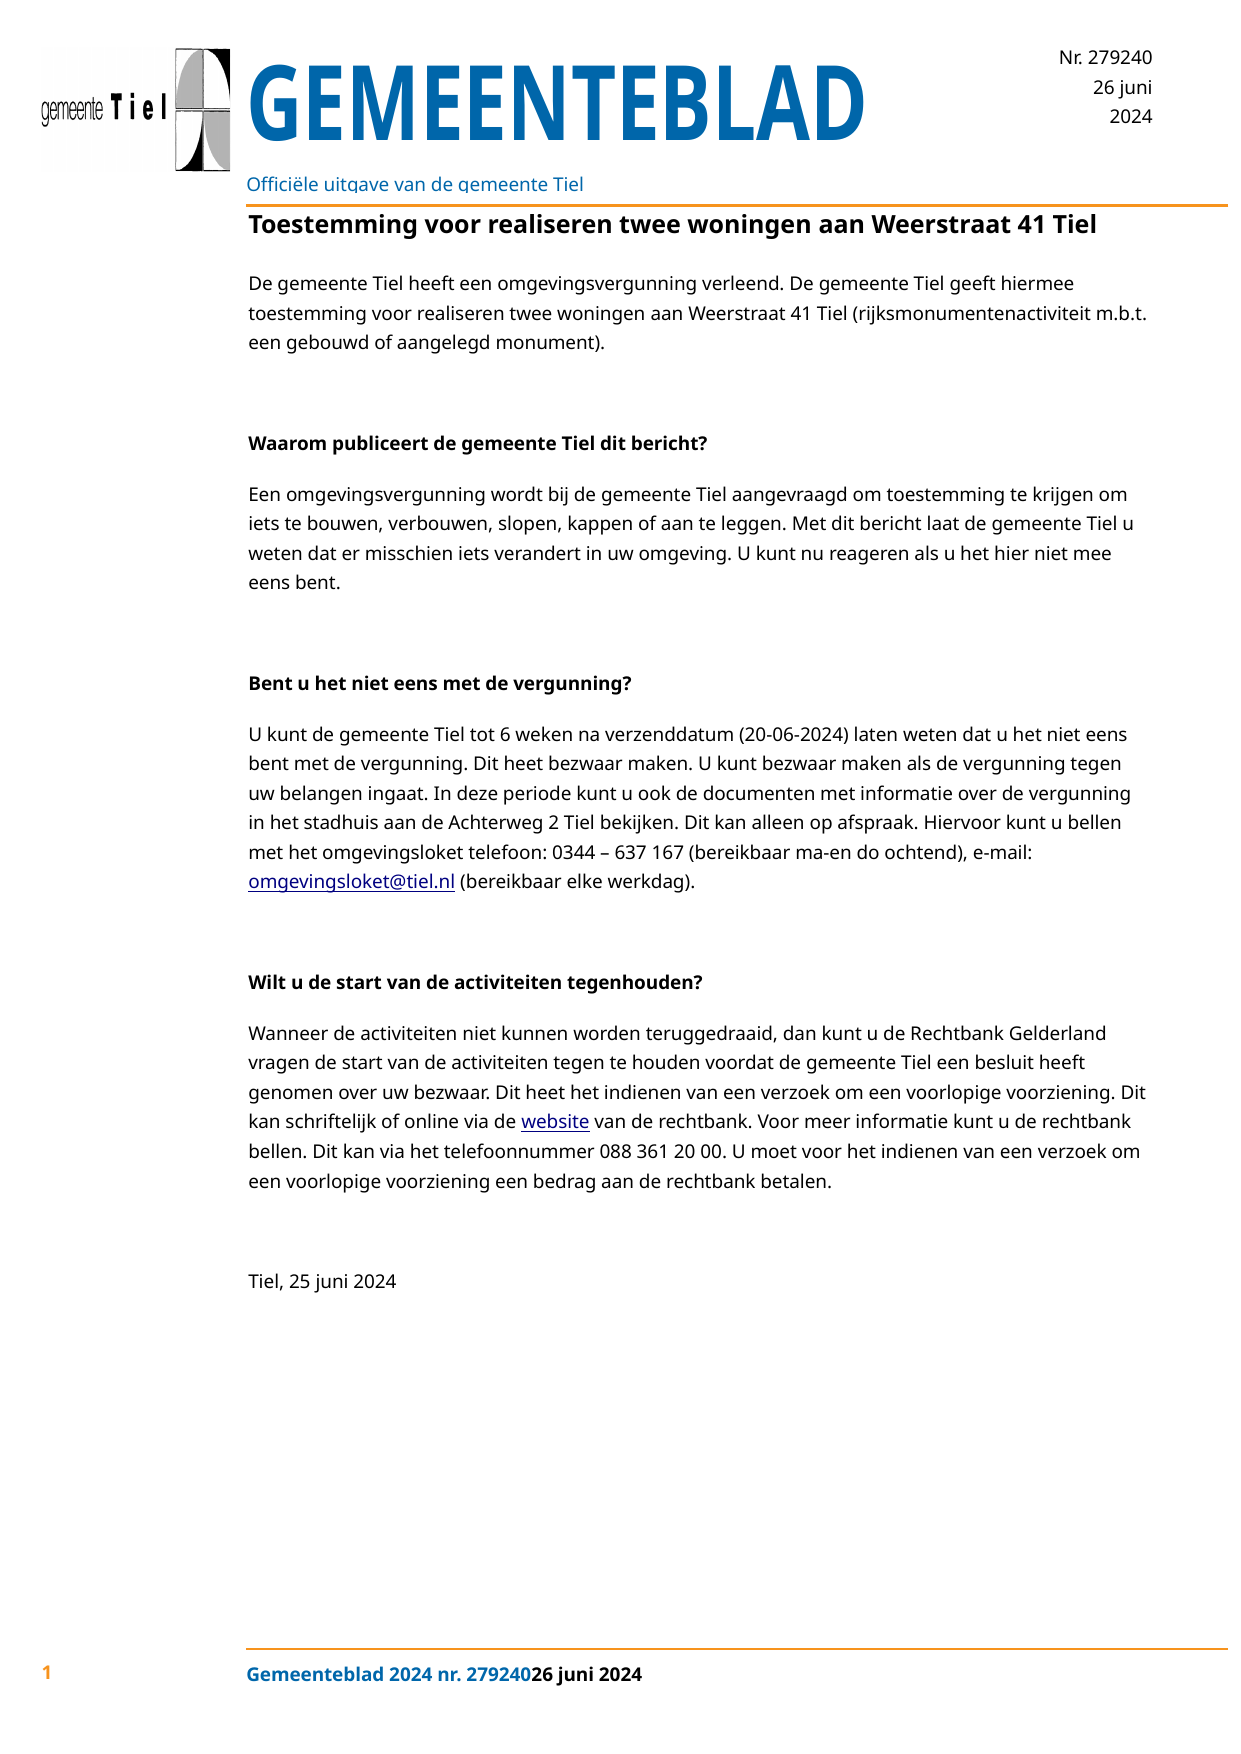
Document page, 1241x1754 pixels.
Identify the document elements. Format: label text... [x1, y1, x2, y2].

text Tiel, 25 juni 2024 [248, 1269, 1152, 1294]
text Wanneer de activiteiten niet kunnen worden teruggedraaid, dan kunt u de Rechtbank Gelderland vragen de start van de activiteiten tegen te houden voordat de gemeente Tiel een besluit heeft genomen over uw bezwaar. Dit heet het indienen van een verzoek om een voorlopige voorziening. Dit kan schriftelijk of online via de website van de rechtbank. Voor meer informatie kunt u de rechtbank bellen. Dit kan via het telefoonnummer 088 361 20 00. U moet voor het indienen van een verzoek om een voorlopige voorziening een bedrag aan de rechtbank betalen. [248, 1020, 1152, 1193]
text U kunt de gemeente Tiel tot 6 weken na verzenddatum (20-06-2024) laten weten dat u het niet eens bent met de vergunning. Dit heet bezwaar maken. U kunt bezwaar maken als de vergunning tegen uw belangen ingaat. In deze periode kunt u ook de documenten met informatie over de vergunning in het stadhuis aan de Achterweg 2 Tiel bekijken. Dit kan alleen op afspraak. Hiervoor kunt u bellen met het omgevingsloket telefoon: 0344 – 637 167 (bereikbaar ma-en do ochtend), e-mail: omgevingsloket@tiel.nl (bereikbaar elke werkdag). [248, 721, 1152, 894]
picture [41, 47, 231, 172]
text Toestemming voor realiseren twee woningen aan Weerstraat 41 Tiel [248, 207, 1152, 241]
text Een omgevingsvergunning wordt bij de gemeente Tiel aangevraagd om toestemming te krijgen om iets te bouwen, verbouwen, slopen, kappen of aan te leggen. Met dit bericht laat de gemeente Tiel u weten dat er misschien iets verandert in uw omgeving. U kunt nu reageren als u het hier niet mee eens bent. [248, 481, 1152, 595]
text Wilt u de start van de activiteiten tegenhouden? [248, 969, 1152, 995]
text Waarom publiceert de gemeente Tiel dit bericht? [248, 430, 1152, 456]
text De gemeente Tiel heeft een omgevingsvergunning verleend. De gemeente Tiel geeft hiermee toestemming voor realiseren twee woningen aan Weerstraat 41 Tiel (rijksmonumentenactiviteit m.b.t. een gebouwd of aangelegd monument). [248, 270, 1152, 355]
text Bent u het niet eens met de vergunning? [248, 670, 1152, 696]
